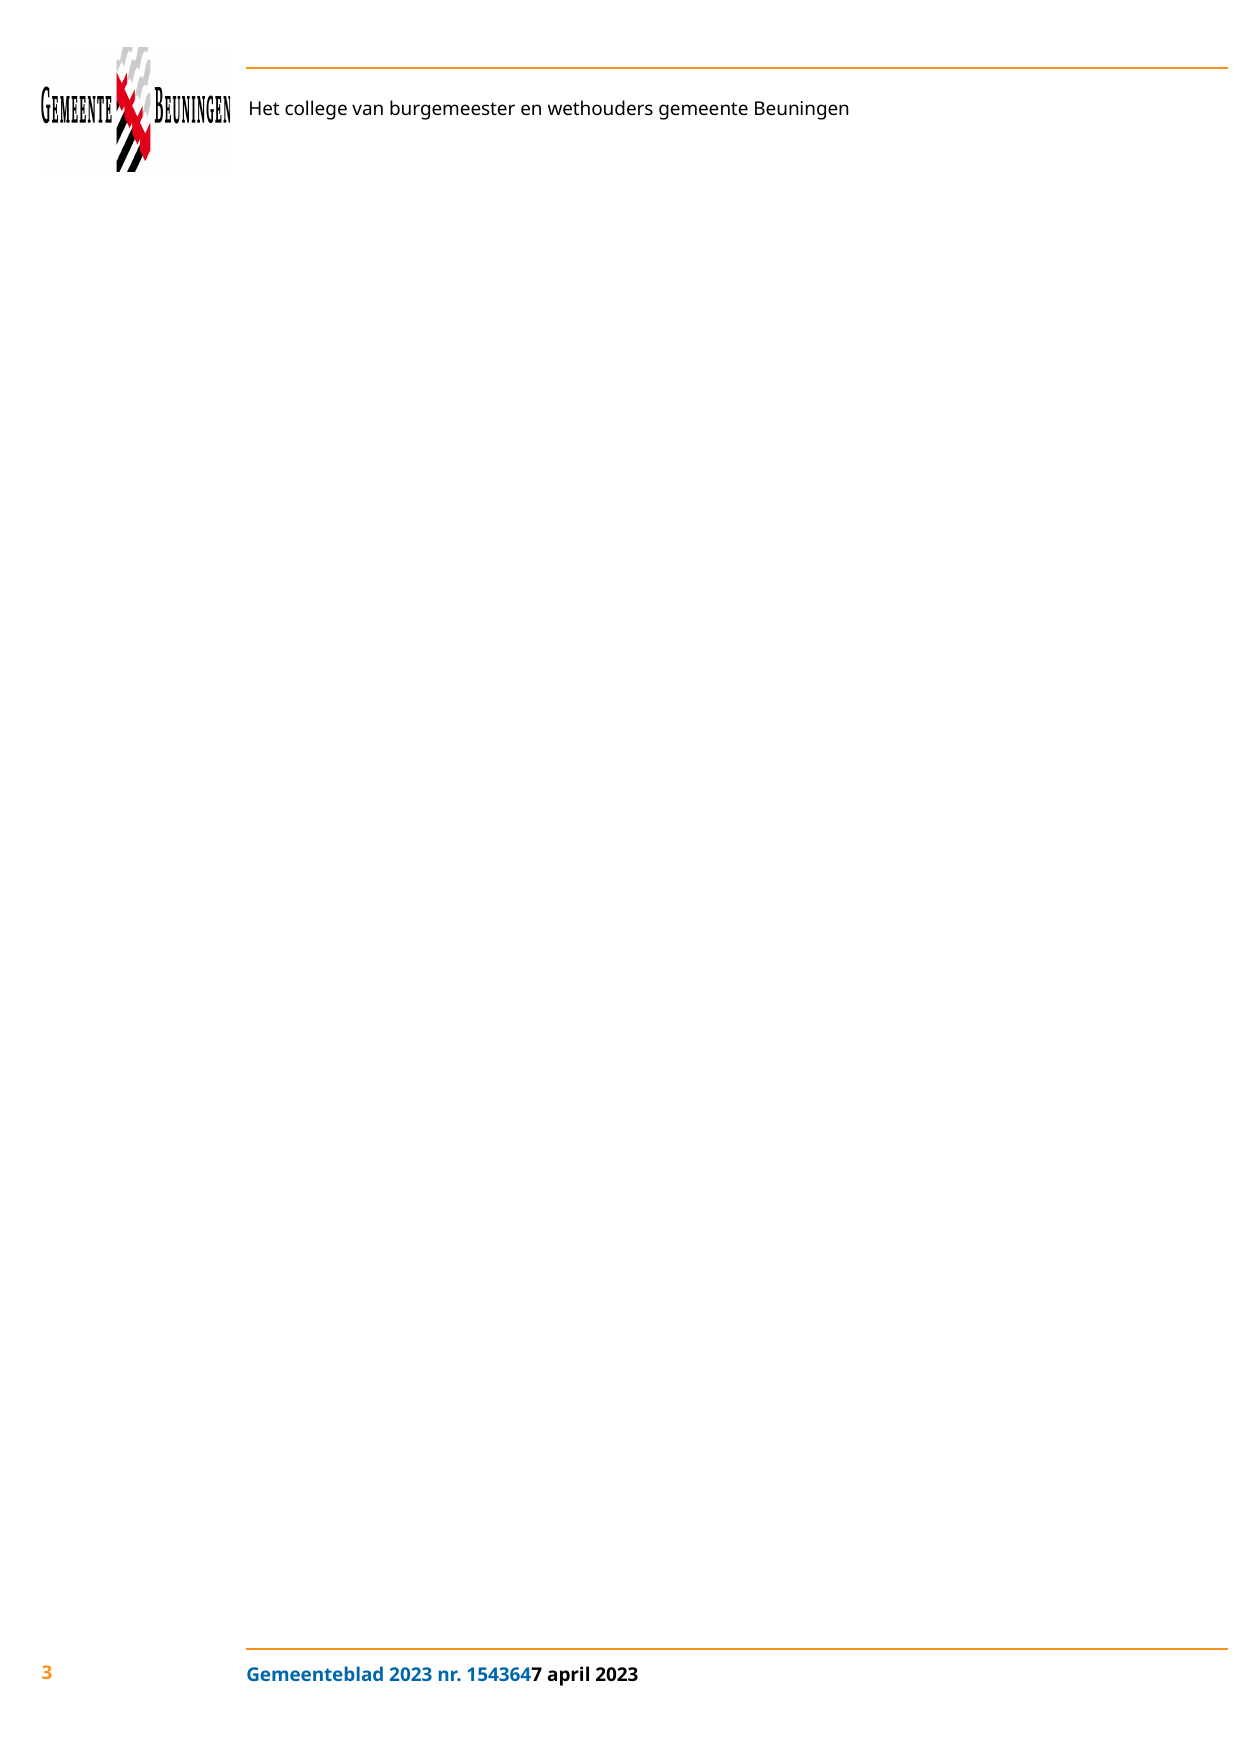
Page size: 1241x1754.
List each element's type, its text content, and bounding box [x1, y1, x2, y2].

text Het college van burgemeester en wethouders gemeente Beuningen [248, 95, 1152, 121]
picture [41, 47, 231, 172]
